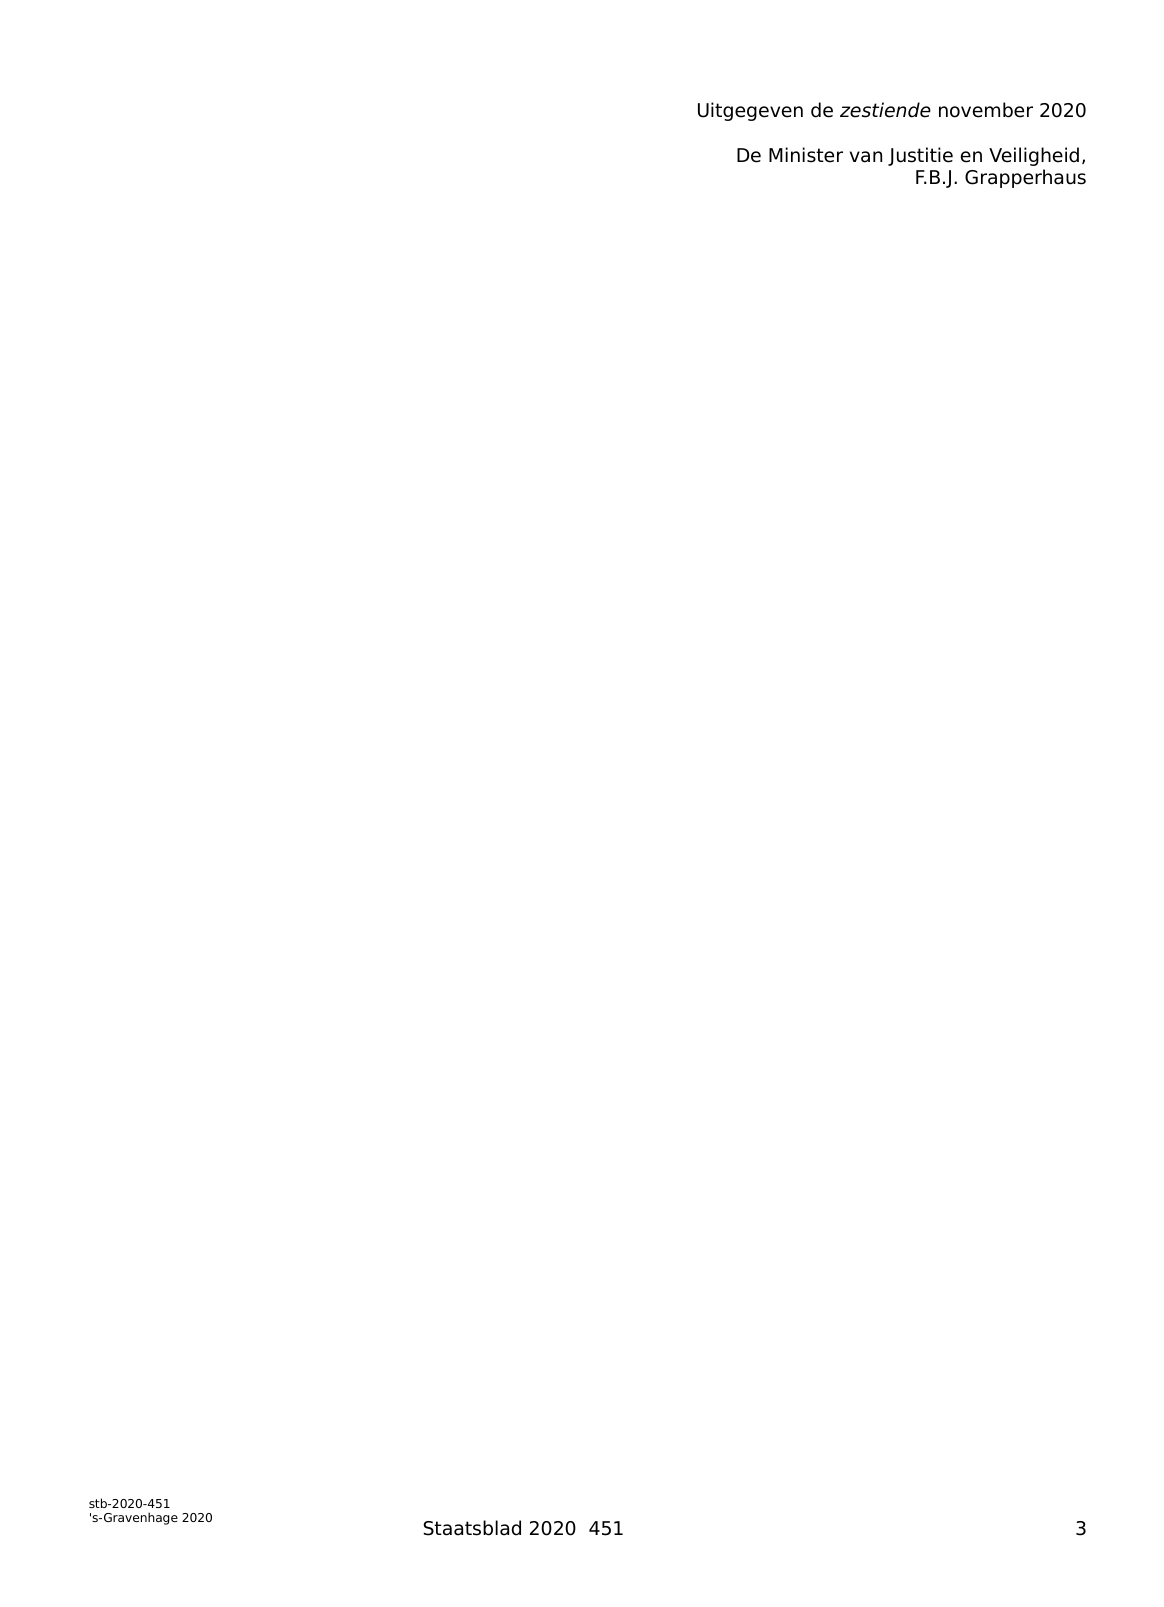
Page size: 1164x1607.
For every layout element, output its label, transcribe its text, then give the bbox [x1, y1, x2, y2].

text Uitgegeven de zestiende november 2020 [422, 100, 1087, 122]
text De Minister van Justitie en Veiligheid, F.B.J. Grapperhaus [422, 144, 1087, 188]
text 's-Gravenhage 2020 [88, 1511, 323, 1525]
text stb-2020-451 [88, 1497, 323, 1511]
